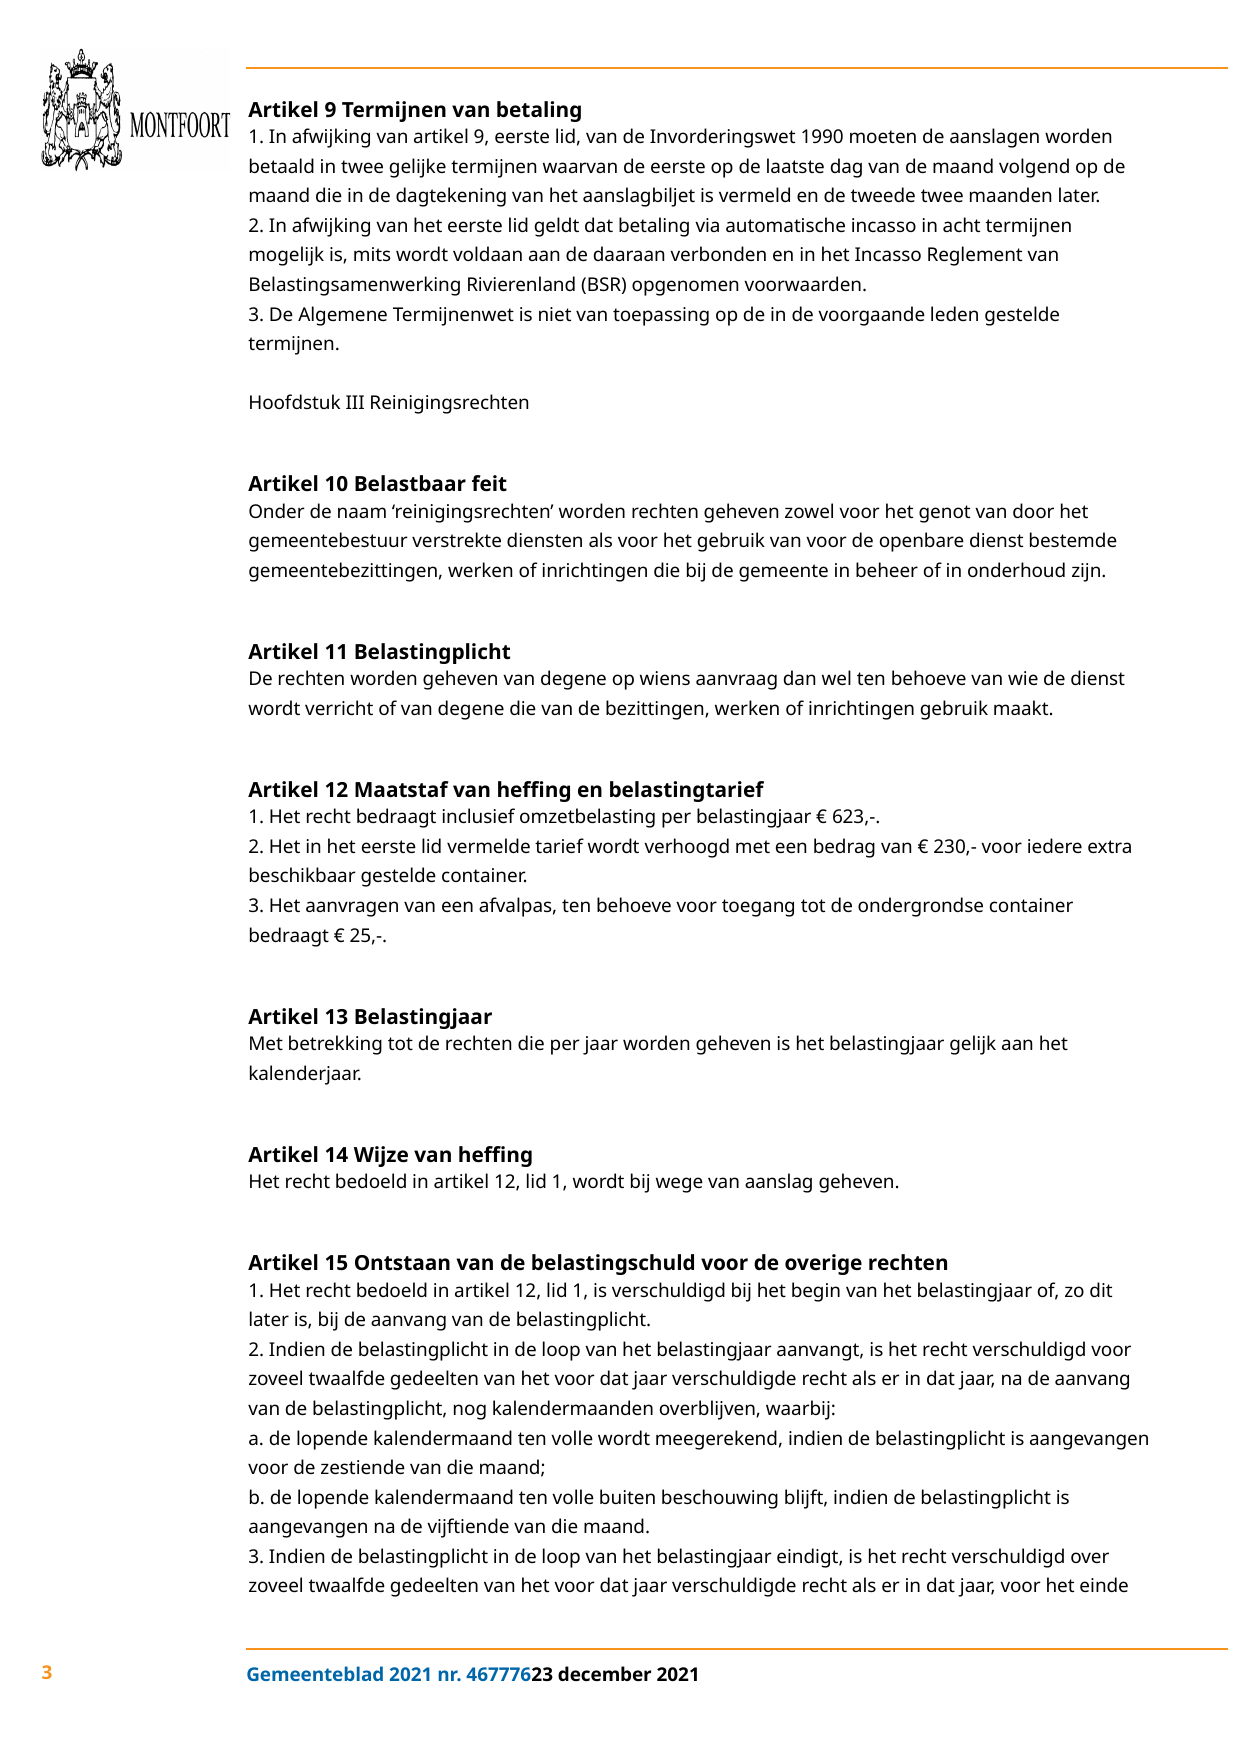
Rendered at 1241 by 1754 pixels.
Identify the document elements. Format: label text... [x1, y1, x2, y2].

picture [41, 47, 231, 172]
text Artikel 15 Ontstaan van de belastingschuld voor de overige rechten [248, 1248, 1152, 1277]
text Met betrekking tot de rechten die per jaar worden geheven is het belastingjaar gelijk aan het kalenderjaar. [248, 1030, 1152, 1086]
text Het recht bedoeld in artikel 12, lid 1, wordt bij wege van aanslag geheven. [248, 1168, 1152, 1194]
text Artikel 11 Belastingplicht [248, 637, 1152, 666]
text 1. Het recht bedraagt inclusief omzetbelasting per belastingjaar € 623,-. [248, 803, 1152, 829]
text Artikel 9 Termijnen van betaling [248, 95, 1152, 123]
text b. de lopende kalendermaand ten volle buiten beschouwing blijft, indien de belastingplicht is aangevangen na de vijftiende van die maand. [248, 1484, 1152, 1539]
text 3. Indien de belastingplicht in de loop van het belastingjaar eindigt, is het recht verschuldigd over zoveel twaalfde gedeelten van het voor dat jaar verschuldigde recht als er in dat jaar, voor het einde [248, 1543, 1152, 1598]
text 3. Het aanvragen van een afvalpas, ten behoeve voor toegang tot de ondergrondse container bedraagt € 25,-. [248, 892, 1152, 948]
text 1. Het recht bedoeld in artikel 12, lid 1, is verschuldigd bij het begin van het belastingjaar of, zo dit later is, bij de aanvang van de belastingplicht. [248, 1277, 1152, 1332]
text 1. In afwijking van artikel 9, eerste lid, van de Invorderingswet 1990 moeten de aanslagen worden betaald in twee gelijke termijnen waarvan de eerste op de laatste dag van de maand volgend op de maand die in de dagtekening van het aanslagbiljet is vermeld en de tweede twee maanden later. [248, 123, 1152, 208]
text Onder de naam ‘reinigingsrechten’ worden rechten geheven zowel voor het genot van door het gemeentebestuur verstrekte diensten als voor het gebruik van voor de openbare dienst bestemde gemeentebezittingen, werken of inrichtingen die bij de gemeente in beheer of in onderhoud zijn. [248, 498, 1152, 583]
text 2. Het in het eerste lid vermelde tarief wordt verhoogd met een bedrag van € 230,- voor iedere extra beschikbaar gestelde container. [248, 833, 1152, 888]
text Hoofdstuk III Reinigingsrechten [248, 389, 1152, 415]
text 2. In afwijking van het eerste lid geldt dat betaling via automatische incasso in acht termijnen mogelijk is, mits wordt voldaan aan de daaraan verbonden en in het Incasso Reglement van Belastingsamenwerking Rivierenland (BSR) opgenomen voorwaarden. [248, 212, 1152, 297]
text Artikel 13 Belastingjaar [248, 1002, 1152, 1030]
text Artikel 10 Belastbaar feit [248, 469, 1152, 498]
text Artikel 14 Wijze van heffing [248, 1140, 1152, 1168]
text 2. Indien de belastingplicht in de loop van het belastingjaar aanvangt, is het recht verschuldigd voor zoveel twaalfde gedeelten van het voor dat jaar verschuldigde recht als er in dat jaar, na de aanvang van de belastingplicht, nog kalendermaanden overblijven, waarbij: [248, 1336, 1152, 1421]
text 3. De Algemene Termijnenwet is niet van toepassing op de in de voorgaande leden gestelde termijnen. [248, 301, 1152, 356]
text a. de lopende kalendermaand ten volle wordt meegerekend, indien de belastingplicht is aangevangen voor de zestiende van die maand; [248, 1425, 1152, 1480]
text De rechten worden geheven van degene op wiens aanvraag dan wel ten behoeve van wie de dienst wordt verricht of van degene die van de bezittingen, werken of inrichtingen gebruik maakt. [248, 666, 1152, 721]
text Artikel 12 Maatstaf van heffing en belastingtarief [248, 775, 1152, 803]
